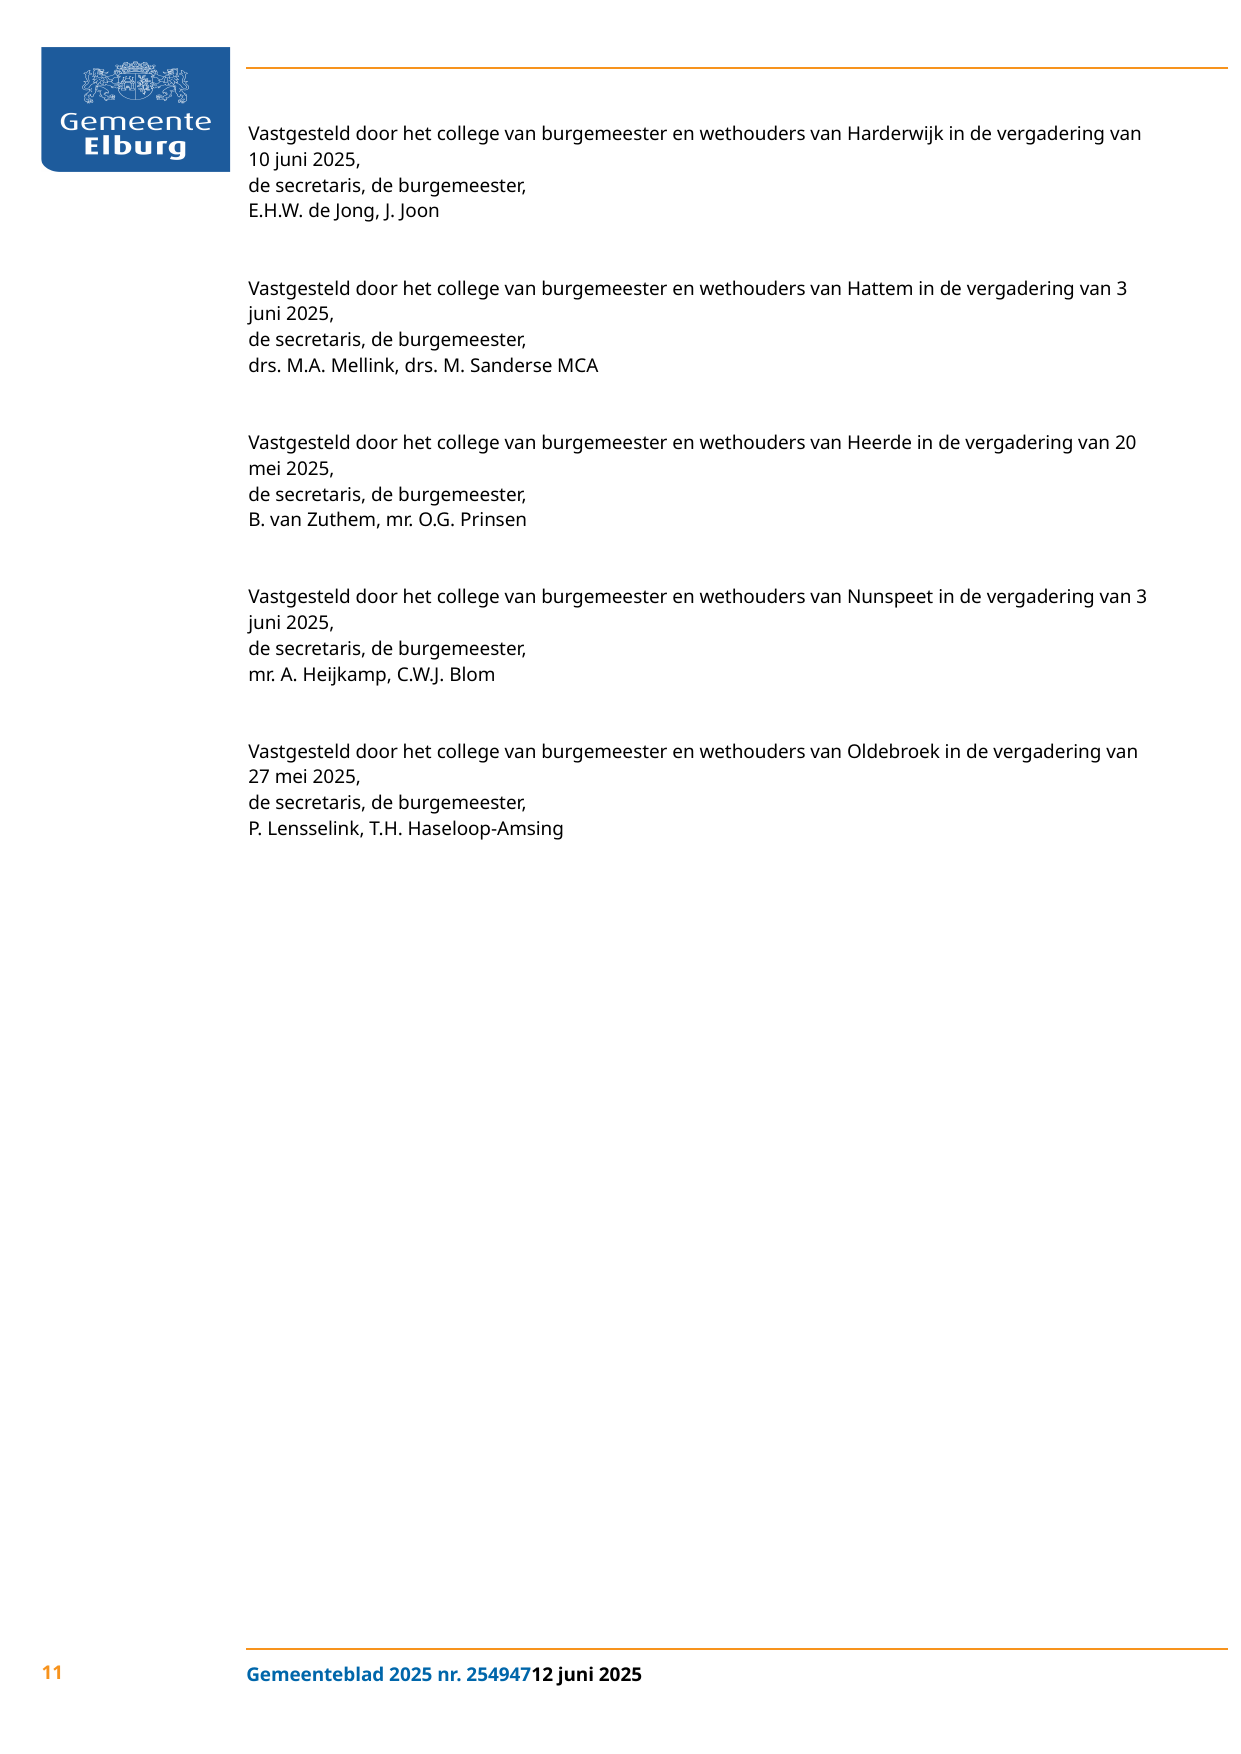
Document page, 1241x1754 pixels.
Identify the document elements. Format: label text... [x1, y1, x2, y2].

picture [41, 47, 231, 172]
text drs. M.A. Mellink, drs. M. Sanderse MCA [248, 352, 1152, 378]
text P. Lensselink, T.H. Haseloop-Amsing [248, 815, 1152, 841]
text Vastgesteld door het college van burgemeester en wethouders van Harderwijk in de vergadering van 10 juni 2025, [248, 121, 1152, 172]
text Vastgesteld door het college van burgemeester en wethouders van Oldebroek in de vergadering van 27 mei 2025, [248, 738, 1152, 789]
text Vastgesteld door het college van burgemeester en wethouders van Hattem in de vergadering van 3 juni 2025, [248, 275, 1152, 326]
text de secretaris, de burgemeester, [248, 635, 1152, 661]
text mr. A. Heijkamp, C.W.J. Blom [248, 661, 1152, 687]
text E.H.W. de Jong, J. Joon [248, 198, 1152, 223]
text de secretaris, de burgemeester, [248, 481, 1152, 506]
text de secretaris, de burgemeester, [248, 326, 1152, 352]
text de secretaris, de burgemeester, [248, 172, 1152, 198]
text Vastgesteld door het college van burgemeester en wethouders van Nunspeet in de vergadering van 3 juni 2025, [248, 584, 1152, 635]
text de secretaris, de burgemeester, [248, 789, 1152, 815]
text B. van Zuthem, mr. O.G. Prinsen [248, 506, 1152, 532]
text Vastgesteld door het college van burgemeester en wethouders van Heerde in de vergadering van 20 mei 2025, [248, 429, 1152, 481]
